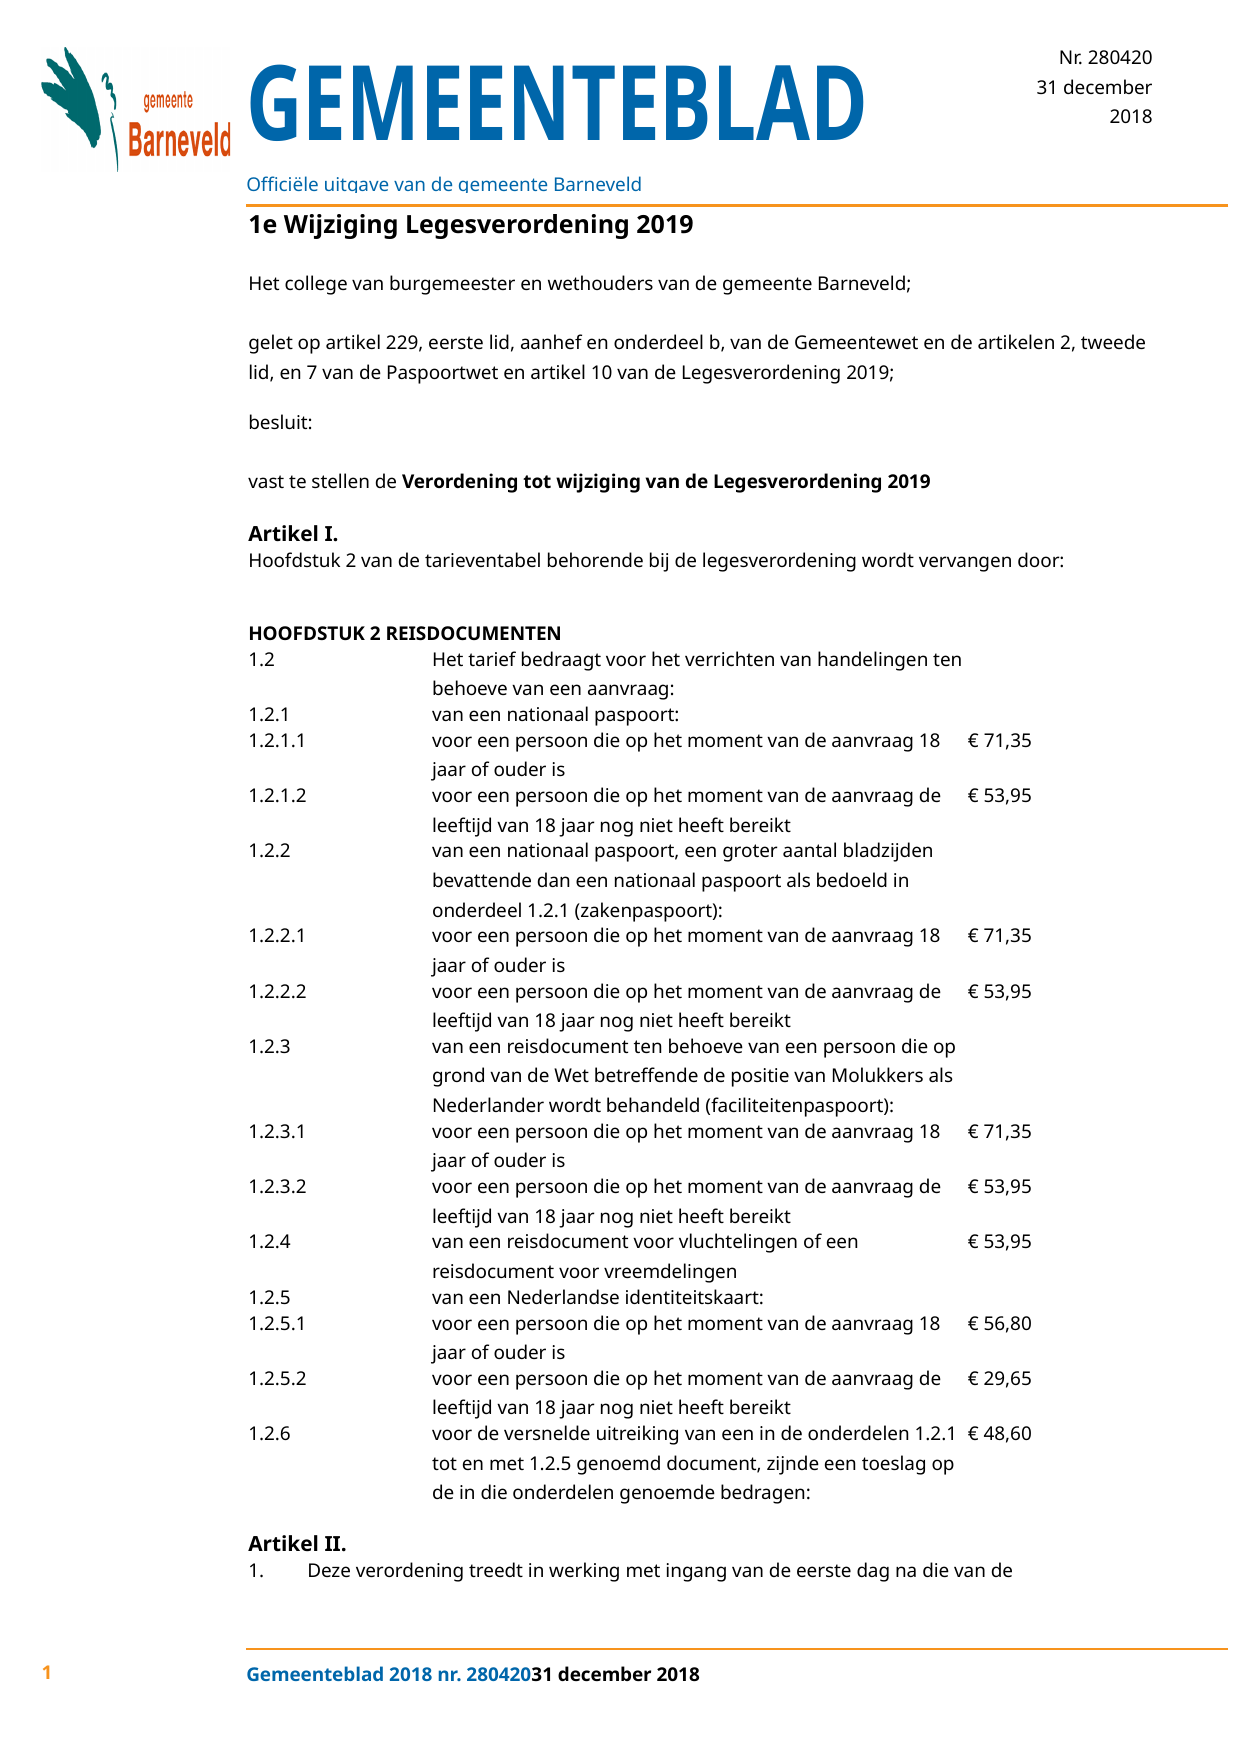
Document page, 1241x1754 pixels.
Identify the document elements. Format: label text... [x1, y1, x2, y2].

table_cell voor de versnelde uitreiking van een in de onderdelen 1.2.1 tot en met 1.2.5 genoemd document, zijnde een toeslag op de in die onderdelen genoemde bedragen: [432, 1420, 968, 1505]
table_cell [968, 1033, 1152, 1118]
table_cell € 53,95 [968, 1229, 1152, 1284]
table_cell van een reisdocument voor vluchtelingen of een reisdocument voor vreemdelingen [432, 1229, 968, 1284]
list Deze verordening treedt in werking met ingang van de eerste dag na die van de [248, 1558, 1152, 1583]
table_cell 1.2.2.1 [248, 923, 432, 978]
table_cell € 53,95 [968, 978, 1152, 1033]
table_cell 1.2.4 [248, 1229, 432, 1284]
table_cell € 56,80 [968, 1310, 1152, 1365]
table_cell voor een persoon die op het moment van de aanvraag de leeftijd van 18 jaar nog niet heeft bereikt [432, 1365, 968, 1420]
text besluit: [248, 409, 1152, 435]
table_cell van een nationaal paspoort: [432, 701, 968, 727]
text Het college van burgemeester en wethouders van de gemeente Barneveld; [248, 270, 1152, 296]
table_cell € 53,95 [968, 782, 1152, 838]
table_cell 1.2.3.1 [248, 1118, 432, 1173]
table_cell 1.2.3.2 [248, 1173, 432, 1229]
picture [41, 47, 231, 172]
table_cell 1.2.2.2 [248, 978, 432, 1033]
table_header [968, 646, 1152, 701]
table_cell € 29,65 [968, 1365, 1152, 1420]
table_cell € 71,35 [968, 1118, 1152, 1173]
table_cell 1.2.5.1 [248, 1310, 432, 1365]
table_cell € 71,35 [968, 923, 1152, 978]
text HOOFDSTUK 2 REISDOCUMENTEN [248, 620, 1152, 646]
table_cell € 71,35 [968, 727, 1152, 782]
text gelet op artikel 229, eerste lid, aanhef en onderdeel b, van de Gemeentewet en de artikelen 2, tweede lid, en 7 van de Paspoortwet en artikel 10 van de Legesverordening 2019; [248, 329, 1152, 385]
table_cell 1.2.1.1 [248, 727, 432, 782]
table_cell voor een persoon die op het moment van de aanvraag de leeftijd van 18 jaar nog niet heeft bereikt [432, 1173, 968, 1229]
text Hoofdstuk 2 van de tarieventabel behorende bij de legesverordening wordt vervangen door: [248, 547, 1152, 573]
table_cell van een reisdocument ten behoeve van een persoon die op grond van de Wet betreffende de positie van Molukkers als Nederlander wordt behandeld (faciliteitenpaspoort): [432, 1033, 968, 1118]
table_cell 1.2.1.2 [248, 782, 432, 838]
table_cell 1.2.6 [248, 1420, 432, 1505]
table_cell € 53,95 [968, 1173, 1152, 1229]
table_cell 1.2.3 [248, 1033, 432, 1118]
table_cell [968, 838, 1152, 922]
table_cell 1.2.5.2 [248, 1365, 432, 1420]
text Artikel I. [248, 519, 1152, 547]
text Artikel II. [248, 1529, 1152, 1558]
table_cell 1.2.1 [248, 701, 432, 727]
text 1e Wijziging Legesverordening 2019 [248, 207, 1152, 241]
table_cell voor een persoon die op het moment van de aanvraag 18 jaar of ouder is [432, 923, 968, 978]
table_cell [968, 1284, 1152, 1310]
table_cell voor een persoon die op het moment van de aanvraag 18 jaar of ouder is [432, 727, 968, 782]
table_cell voor een persoon die op het moment van de aanvraag de leeftijd van 18 jaar nog niet heeft bereikt [432, 782, 968, 838]
table_cell van een nationaal paspoort, een groter aantal bladzijden bevattende dan een nationaal paspoort als bedoeld in onderdeel 1.2.1 (zakenpaspoort): [432, 838, 968, 922]
table_cell € 48,60 [968, 1420, 1152, 1505]
table_cell voor een persoon die op het moment van de aanvraag 18 jaar of ouder is [432, 1310, 968, 1365]
table_header Het tarief bedraagt voor het verrichten van handelingen ten behoeve van een aanvraag: [432, 646, 968, 701]
table_cell 1.2.5 [248, 1284, 432, 1310]
table_cell voor een persoon die op het moment van de aanvraag de leeftijd van 18 jaar nog niet heeft bereikt [432, 978, 968, 1033]
text vast te stellen de Verordening tot wijziging van de Legesverordening 2019 [248, 468, 1152, 494]
table_cell 1.2.2 [248, 838, 432, 922]
table_cell van een Nederlandse identiteitskaart: [432, 1284, 968, 1310]
table_cell voor een persoon die op het moment van de aanvraag 18 jaar of ouder is [432, 1118, 968, 1173]
table_cell [968, 701, 1152, 727]
table_header 1.2 [248, 646, 432, 701]
